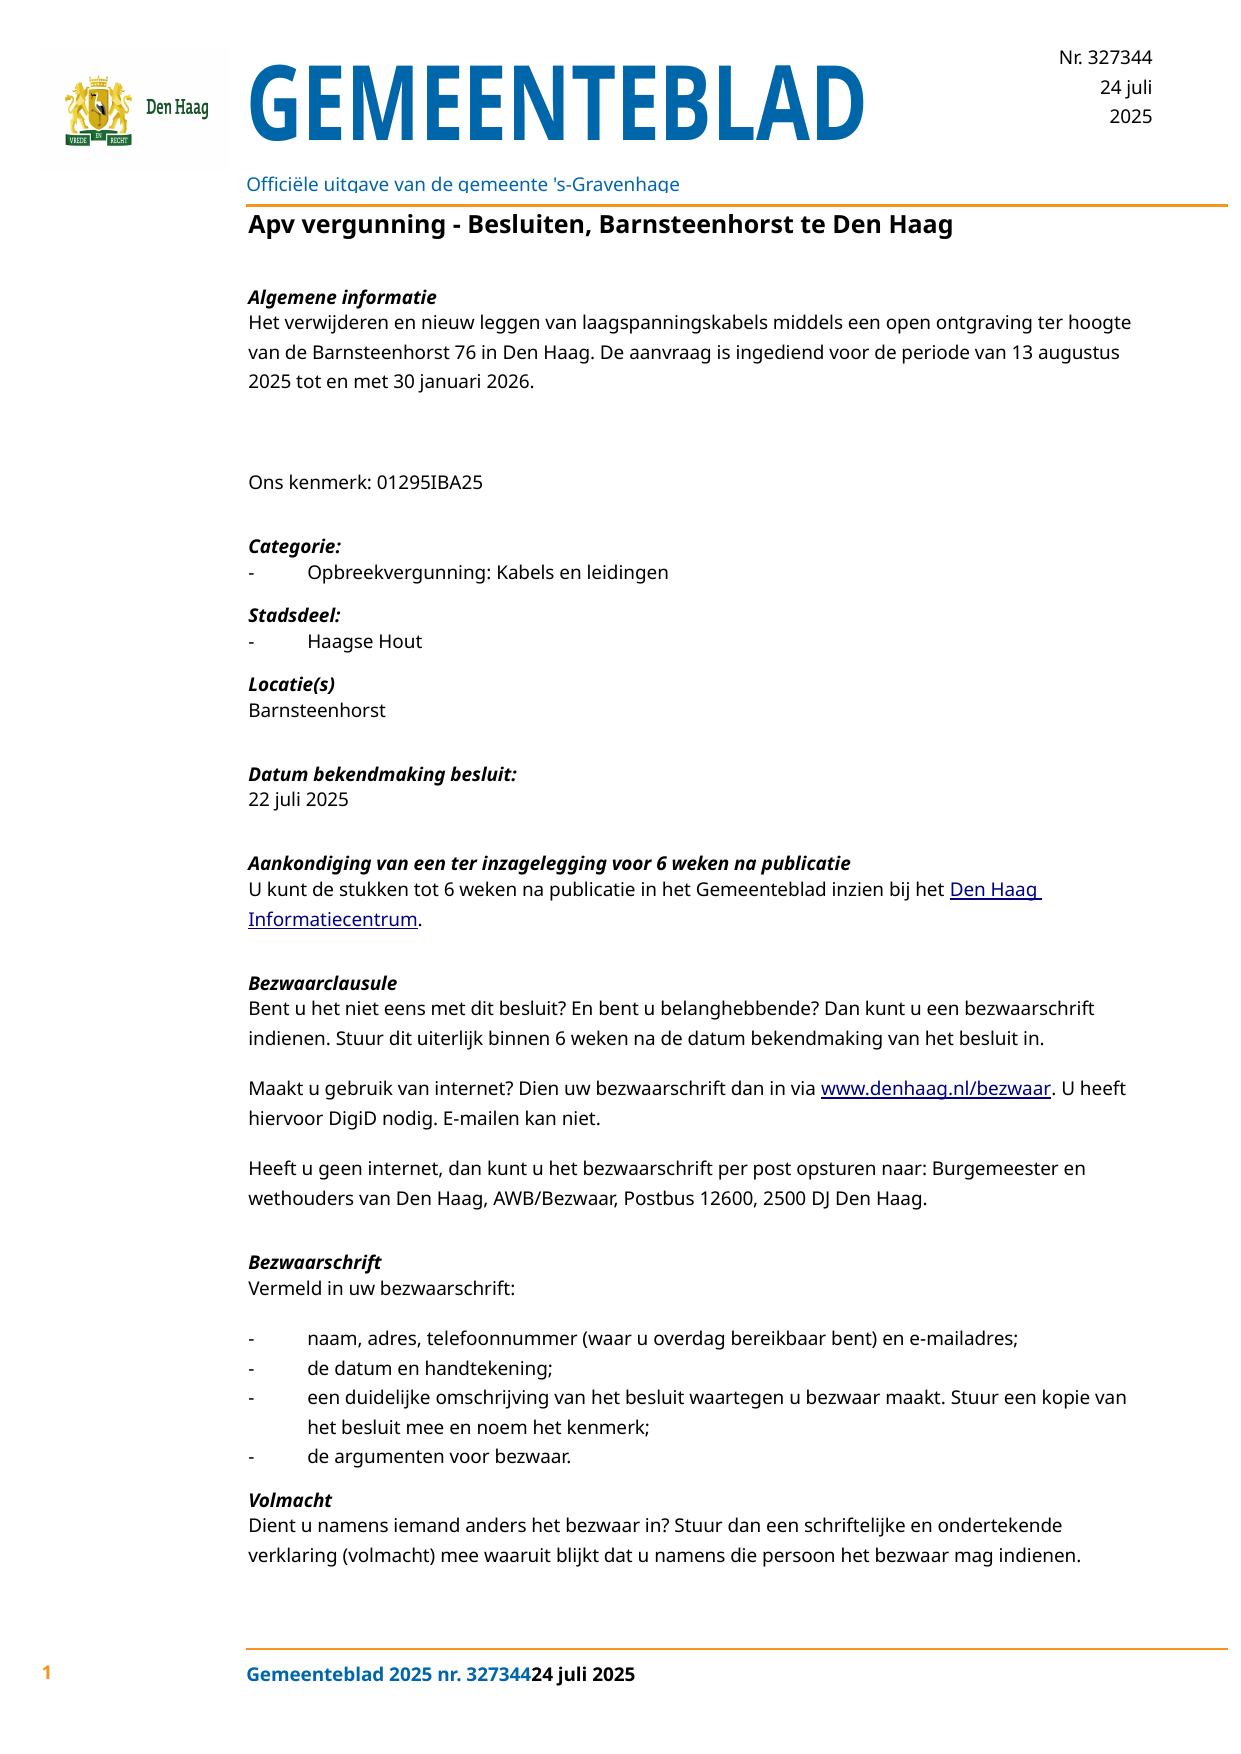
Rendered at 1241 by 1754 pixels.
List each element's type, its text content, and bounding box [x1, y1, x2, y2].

picture [41, 47, 231, 172]
text 22 juli 2025 [248, 787, 1152, 812]
text Apv vergunning - Besluiten, Barnsteenhorst te Den Haag [248, 207, 1152, 241]
text Stadsdeel: [248, 602, 1152, 628]
text Bezwaarclausule [248, 970, 1152, 996]
text Het verwijderen en nieuw leggen van laagspanningskabels middels een open ontgraving ter hoogte van de Barnsteenhorst 76 in Den Haag. De aanvraag is ingediend voor de periode van 13 augustus 2025 tot en met 30 januari 2026. [248, 309, 1152, 394]
list de datum en handtekening; [248, 1355, 1152, 1381]
list een duidelijke omschrijving van het besluit waartegen u bezwaar maakt. Stuur een kopie van het besluit mee en noem het kenmerk; [248, 1384, 1152, 1440]
text Ons kenmerk: 01295IBA25 [248, 469, 1152, 495]
list de argumenten voor bezwaar. [248, 1444, 1152, 1469]
text Barnsteenhorst [248, 697, 1152, 723]
text Maakt u gebruik van internet? Dien uw bezwaarschrift dan in via www.denhaag.nl/bezwaar. U heeft hiervoor DigiD nodig. E-mailen kan niet. [248, 1076, 1152, 1131]
text Heeft u geen internet, dan kunt u het bezwaarschrift per post opsturen naar: Burgemeester en wethouders van Den Haag, AWB/Bezwaar, Postbus 12600, 2500 DJ Den Haag. [248, 1156, 1152, 1211]
text Datum bekendmaking besluit: [248, 761, 1152, 787]
text Dient u namens iemand anders het bezwaar in? Stuur dan een schriftelijke en ondertekende verklaring (volmacht) mee waaruit blijkt dat u namens die persoon het bezwaar mag indienen. [248, 1512, 1152, 1568]
text U kunt de stukken tot 6 weken na publicatie in het Gemeenteblad inzien bij het Den Haag Informatiecentrum. [248, 876, 1152, 932]
list Haagse Hout [248, 628, 1152, 654]
text Categorie: [248, 533, 1152, 559]
list naam, adres, telefoonnummer (waar u overdag bereikbaar bent) en e-mailadres; [248, 1325, 1152, 1351]
text Bezwaarschrift [248, 1249, 1152, 1275]
list Opbreekvergunning: Kabels en leidingen [248, 559, 1152, 585]
text Algemene informatie [248, 284, 1152, 309]
text Aankondiging van een ter inzagelegging voor 6 weken na publicatie [248, 851, 1152, 876]
text Vermeld in uw bezwaarschrift: [248, 1275, 1152, 1301]
text Volmacht [248, 1487, 1152, 1512]
text Locatie(s) [248, 671, 1152, 697]
text Bent u het niet eens met dit besluit? En bent u belanghebbende? Dan kunt u een bezwaarschrift indienen. Stuur dit uiterlijk binnen 6 weken na de datum bekendmaking van het besluit in. [248, 996, 1152, 1051]
